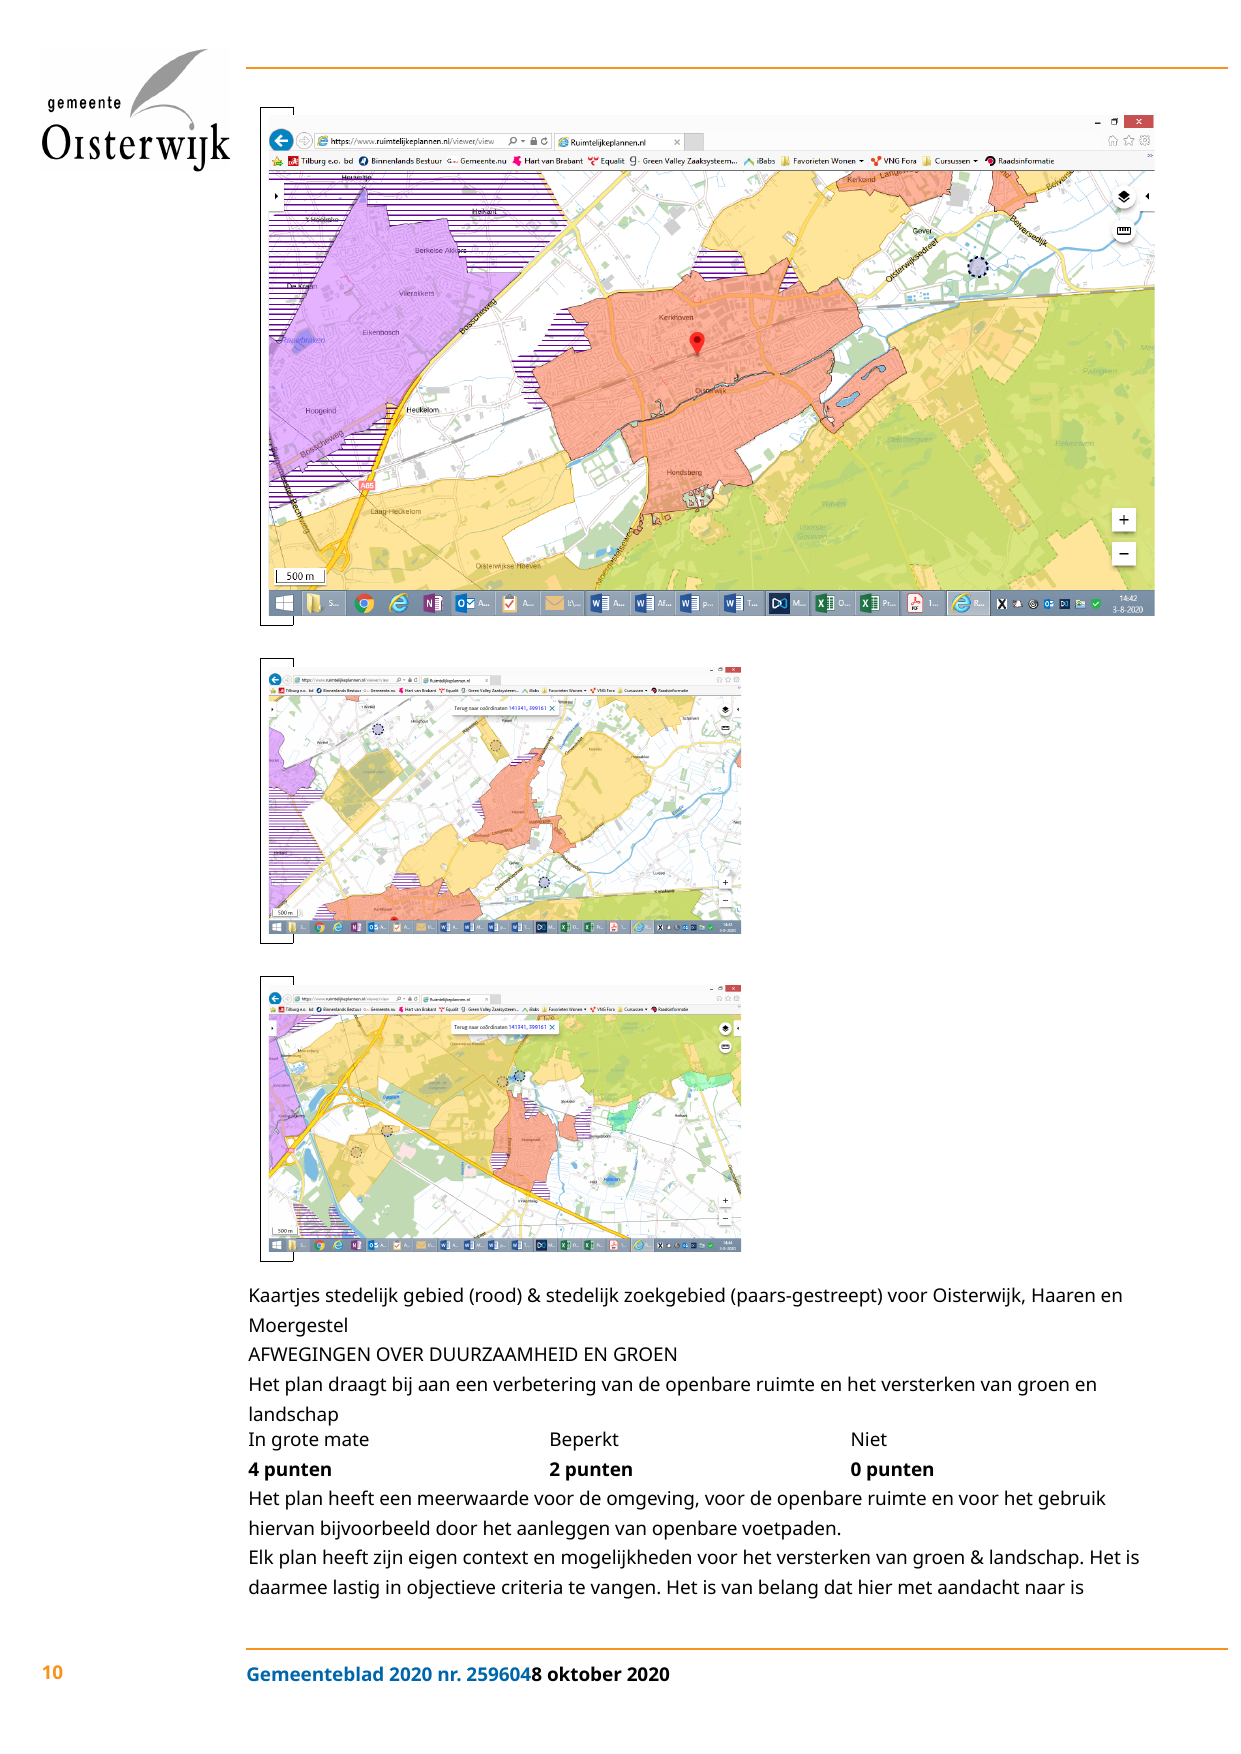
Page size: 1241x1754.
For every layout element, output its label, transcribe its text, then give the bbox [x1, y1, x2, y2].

table_cell In grote mate 4 punten [248, 1427, 549, 1482]
text AFWEGINGEN OVER DUURZAAMHEID EN GROEN [248, 1342, 1152, 1367]
text Het plan heeft een meerwaarde voor de omgeving, voor de openbare ruimte en voor het gebruik hiervan bijvoorbeeld door het aanleggen van openbare voetpaden. [248, 1485, 1152, 1540]
text Elk plan heeft zijn eigen context en mogelijkheden voor het versterken van groen & landschap. Het is daarmee lastig in objectieve criteria te vangen. Het is van belang dat hier met aandacht naar is [248, 1544, 1152, 1599]
text Kaartjes stedelijk gebied (rood) & stedelijk zoekgebied (paars-gestreept) voor Oisterwijk, Haaren en Moergestel [248, 1282, 1152, 1338]
picture [268, 985, 742, 1252]
table_header Het plan draagt bij aan een verbetering van de openbare ruimte en het versterken van groen en landschap [248, 1371, 1152, 1427]
picture [41, 47, 231, 172]
picture [268, 667, 742, 934]
table_cell Niet 0 punten [850, 1427, 1152, 1482]
picture [268, 115, 1155, 616]
table_cell Beperkt 2 punten [549, 1427, 850, 1482]
